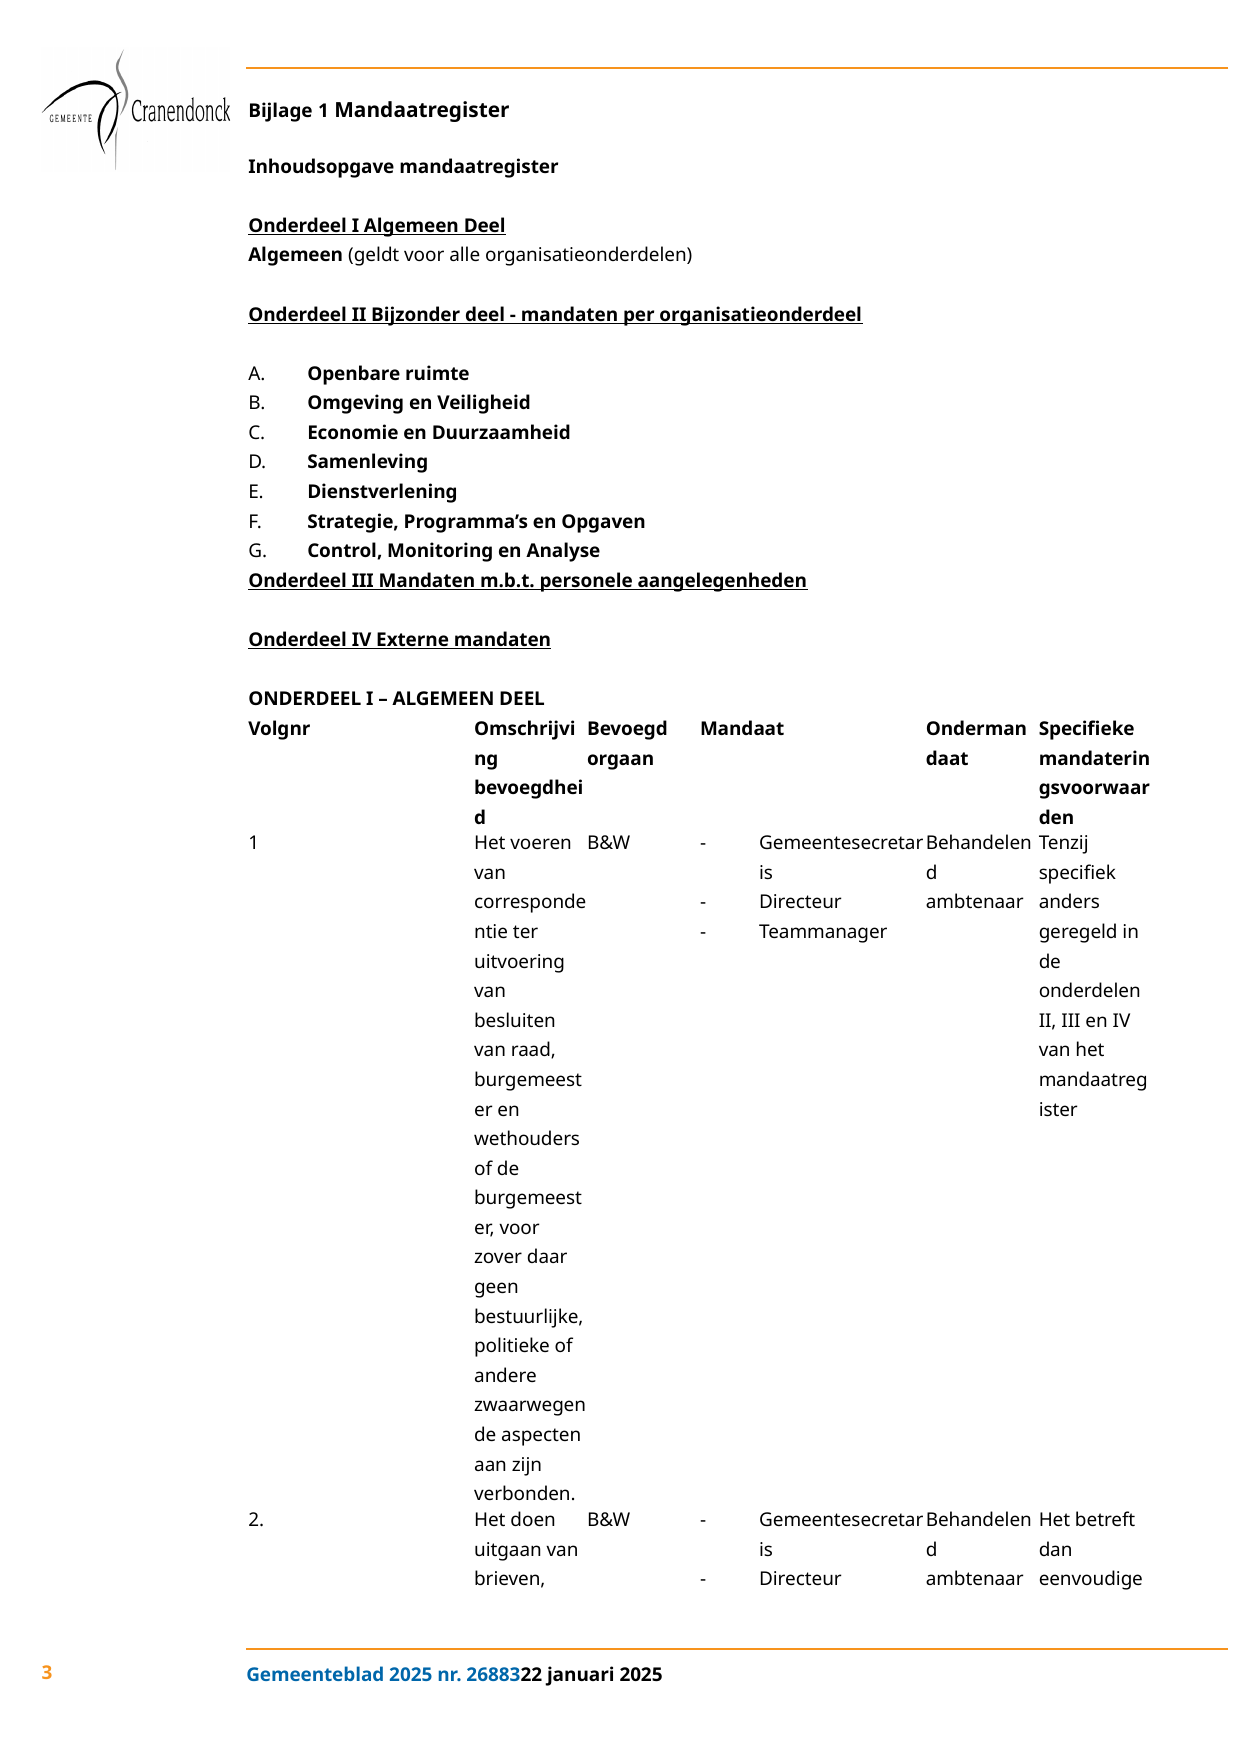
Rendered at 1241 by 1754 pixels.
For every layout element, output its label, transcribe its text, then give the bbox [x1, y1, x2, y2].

table_cell Het doen uitgaan van brieven, [474, 1506, 587, 1591]
table_cell Gemeentesecretaris Directeur [700, 1506, 926, 1591]
table_header Bevoegd orgaan [587, 715, 700, 829]
table_cell 1 [248, 830, 474, 1506]
list Strategie, Programma’s en Opgaven [248, 508, 1152, 534]
table_cell Het betreft dan eenvoudige [1039, 1506, 1152, 1591]
table_cell 2. [248, 1506, 474, 1591]
list Openbare ruimte [248, 360, 1152, 386]
list Economie en Duurzaamheid [248, 419, 1152, 445]
table_header Volgnr [248, 715, 474, 829]
table_cell Het voeren van correspondentie ter uitvoering van besluiten van raad, burgemeester en wethouders of de burgemeester, voor zover daar geen bestuurlijke, politieke of andere zwaarwegende aspecten aan zijn verbonden. [474, 830, 587, 1506]
table_header Specifieke mandateringsvoorwaarden [1039, 715, 1152, 829]
table_cell B&W [587, 1506, 700, 1591]
table_header Omschrijving bevoegdheid [474, 715, 587, 829]
table_cell Behandelend ambtenaar [926, 1506, 1038, 1591]
list Samenleving [248, 449, 1152, 474]
text ONDERDEEL I – ALGEMEEN DEEL [248, 685, 1152, 711]
table_header Mandaat [700, 715, 926, 829]
text Algemeen (geldt voor alle organisatieonderdelen) [248, 242, 1152, 267]
table_cell Behandelend ambtenaar [926, 830, 1038, 1506]
list Omgeving en Veiligheid [248, 389, 1152, 415]
picture [41, 47, 231, 172]
text Inhoudsopgave mandaatregister [248, 153, 1152, 179]
table_cell Tenzij specifiek anders geregeld in de onderdelen II, III en IV van het mandaatregister [1039, 830, 1152, 1506]
table_header Ondermandaat [926, 715, 1038, 829]
list Control, Monitoring en Analyse [248, 537, 1152, 563]
text Bijlage 1 Mandaatregister [248, 95, 1152, 123]
text Onderdeel I Algemeen Deel [248, 212, 1152, 238]
table_cell B&W [587, 830, 700, 1506]
text Onderdeel IV Externe mandaten [248, 626, 1152, 652]
list Dienstverlening [248, 478, 1152, 504]
text Onderdeel III Mandaten m.b.t. personele aangelegenheden [248, 567, 1152, 593]
text Onderdeel II Bijzonder deel - mandaten per organisatieonderdeel [248, 301, 1152, 327]
table_cell Gemeentesecretaris Directeur Teammanager [700, 830, 926, 1506]
